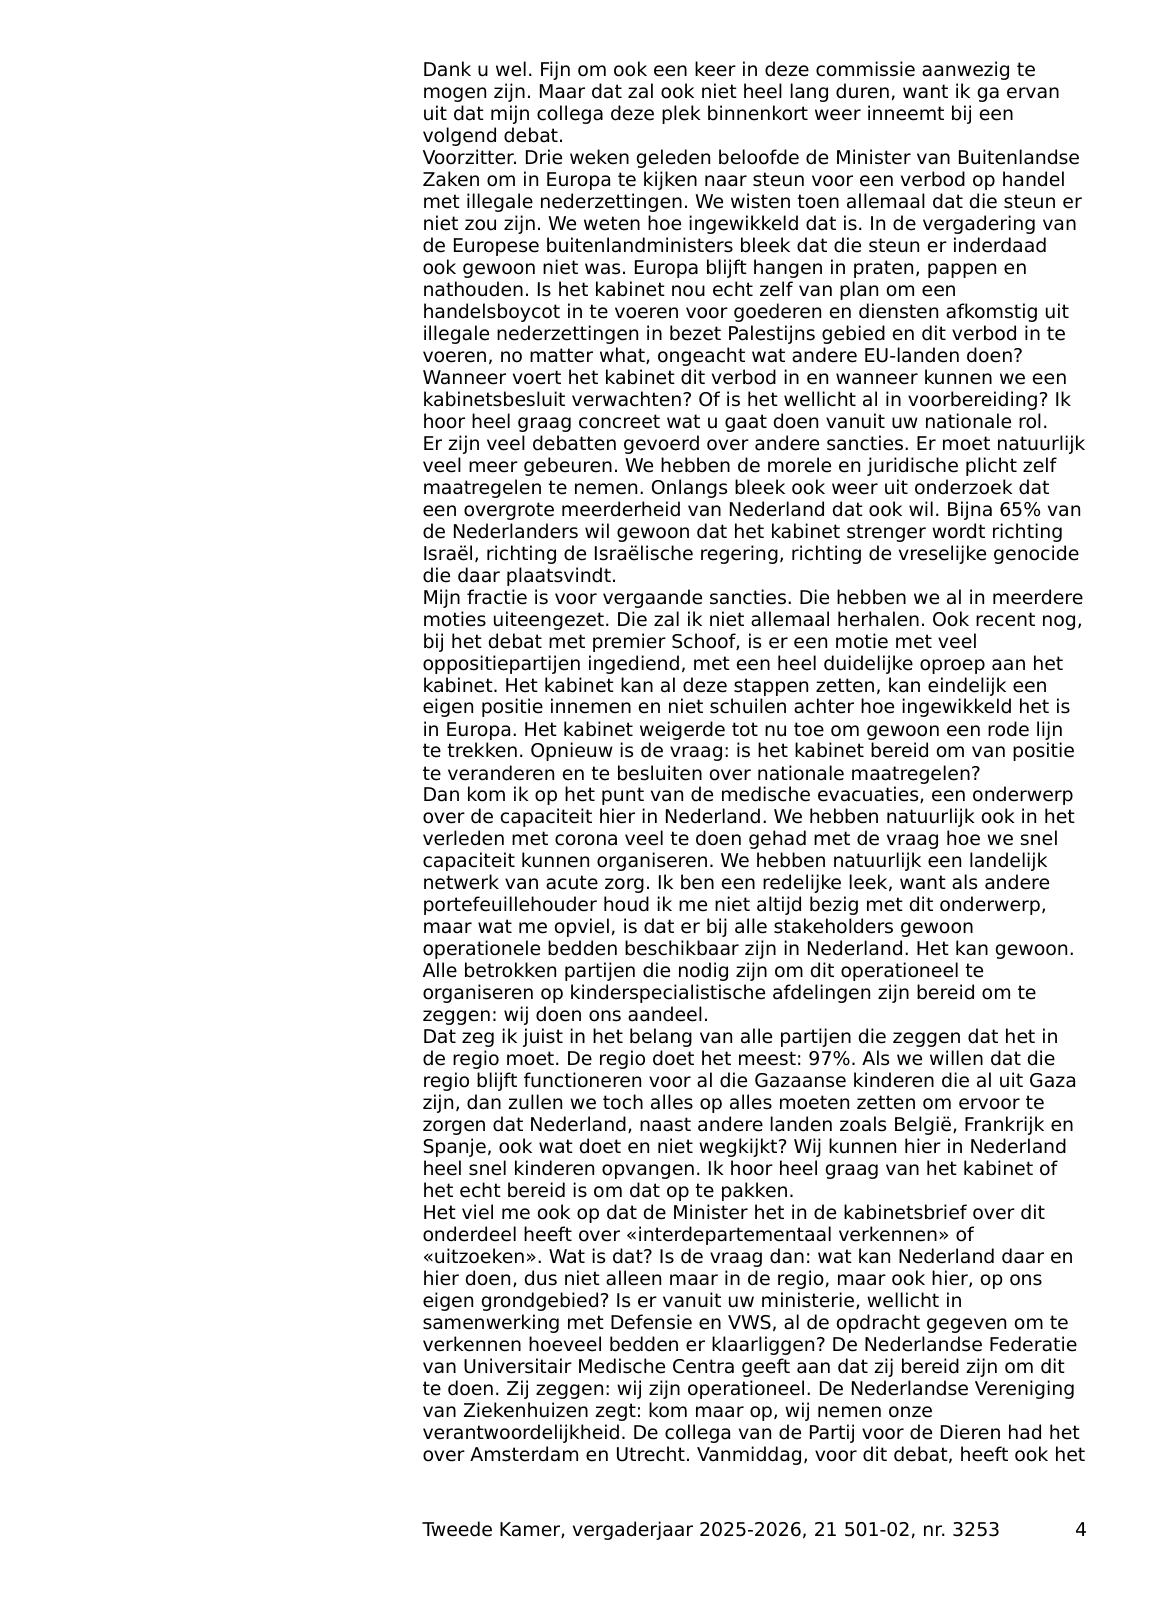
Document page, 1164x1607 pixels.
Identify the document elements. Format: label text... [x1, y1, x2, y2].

text Er zijn veel debatten gevoerd over andere sancties. Er moet natuurlijk veel meer gebeuren. We hebben de morele en juridische plicht zelf maatregelen te nemen. Onlangs bleek ook weer uit onderzoek dat een overgrote meerderheid van Nederland dat ook wil. Bijna 65% van de Nederlanders wil gewoon dat het kabinet strenger wordt richting Israël, richting de Israëlische regering, richting de vreselijke genocide die daar plaatsvindt. [422, 433, 1087, 587]
text Het viel me ook op dat de Minister het in de kabinetsbrief over dit onderdeel heeft over «interdepartementaal verkennen» of «uitzoeken». Wat is dat? Is de vraag dan: wat kan Nederland daar en hier doen, dus niet alleen maar in de regio, maar ook hier, op ons eigen grondgebied? Is er vanuit uw ministerie, wellicht in samenwerking met Defensie en VWS, al de opdracht gegeven om te verkennen hoeveel bedden er klaarliggen? De Nederlandse Federatie van Universitair Medische Centra geeft aan dat zij bereid zijn om dit te doen. Zij zeggen: wij zijn operationeel. De Nederlandse Vereniging van Ziekenhuizen zegt: kom maar op, wij nemen onze verantwoordelijkheid. De collega van de Partij voor de Dieren had het over Amsterdam en Utrecht. Vanmiddag, voor dit debat, heeft ook het [422, 1202, 1087, 1466]
text Voorzitter. Drie weken geleden beloofde de Minister van Buitenlandse Zaken om in Europa te kijken naar steun voor een verbod op handel met illegale nederzettingen. We wisten toen allemaal dat die steun er niet zou zijn. We weten hoe ingewikkeld dat is. In de vergadering van de Europese buitenlandministers bleek dat die steun er inderdaad ook gewoon niet was. Europa blijft hangen in praten, pappen en nathouden. Is het kabinet nou echt zelf van plan om een handelsboycot in te voeren voor goederen en diensten afkomstig uit illegale nederzettingen in bezet Palestijns gebied en dit verbod in te voeren, no matter what, ongeacht wat andere EU-landen doen? Wanneer voert het kabinet dit verbod in en wanneer kunnen we een kabinetsbesluit verwachten? Of is het wellicht al in voorbereiding? Ik hoor heel graag concreet wat u gaat doen vanuit uw nationale rol. [422, 147, 1087, 433]
text Dat zeg ik juist in het belang van alle partijen die zeggen dat het in de regio moet. De regio doet het meest: 97%. Als we willen dat die regio blijft functioneren voor al die Gazaanse kinderen die al uit Gaza zijn, dan zullen we toch alles op alles moeten zetten om ervoor te zorgen dat Nederland, naast andere landen zoals België, Frankrijk en Spanje, ook wat doet en niet wegkijkt? Wij kunnen hier in Nederland heel snel kinderen opvangen. Ik hoor heel graag van het kabinet of het echt bereid is om dat op te pakken. [422, 1026, 1087, 1202]
text Dank u wel. Fijn om ook een keer in deze commissie aanwezig te mogen zijn. Maar dat zal ook niet heel lang duren, want ik ga ervan uit dat mijn collega deze plek binnenkort weer inneemt bij een volgend debat. [422, 59, 1087, 147]
text Dan kom ik op het punt van de medische evacuaties, een onderwerp over de capaciteit hier in Nederland. We hebben natuurlijk ook in het verleden met corona veel te doen gehad met de vraag hoe we snel capaciteit kunnen organiseren. We hebben natuurlijk een landelijk netwerk van acute zorg. Ik ben een redelijke leek, want als andere portefeuillehouder houd ik me niet altijd bezig met dit onderwerp, maar wat me opviel, is dat er bij alle stakeholders gewoon operationele bedden beschikbaar zijn in Nederland. Het kan gewoon. Alle betrokken partijen die nodig zijn om dit operationeel te organiseren op kinderspecialistische afdelingen zijn bereid om te zeggen: wij doen ons aandeel. [422, 784, 1087, 1026]
text Mijn fractie is voor vergaande sancties. Die hebben we al in meerdere moties uiteengezet. Die zal ik niet allemaal herhalen. Ook recent nog, bij het debat met premier Schoof, is er een motie met veel oppositiepartijen ingediend, met een heel duidelijke oproep aan het kabinet. Het kabinet kan al deze stappen zetten, kan eindelijk een eigen positie innemen en niet schuilen achter hoe ingewikkeld het is in Europa. Het kabinet weigerde tot nu toe om gewoon een rode lijn te trekken. Opnieuw is de vraag: is het kabinet bereid om van positie te veranderen en te besluiten over nationale maatregelen? [422, 587, 1087, 784]
